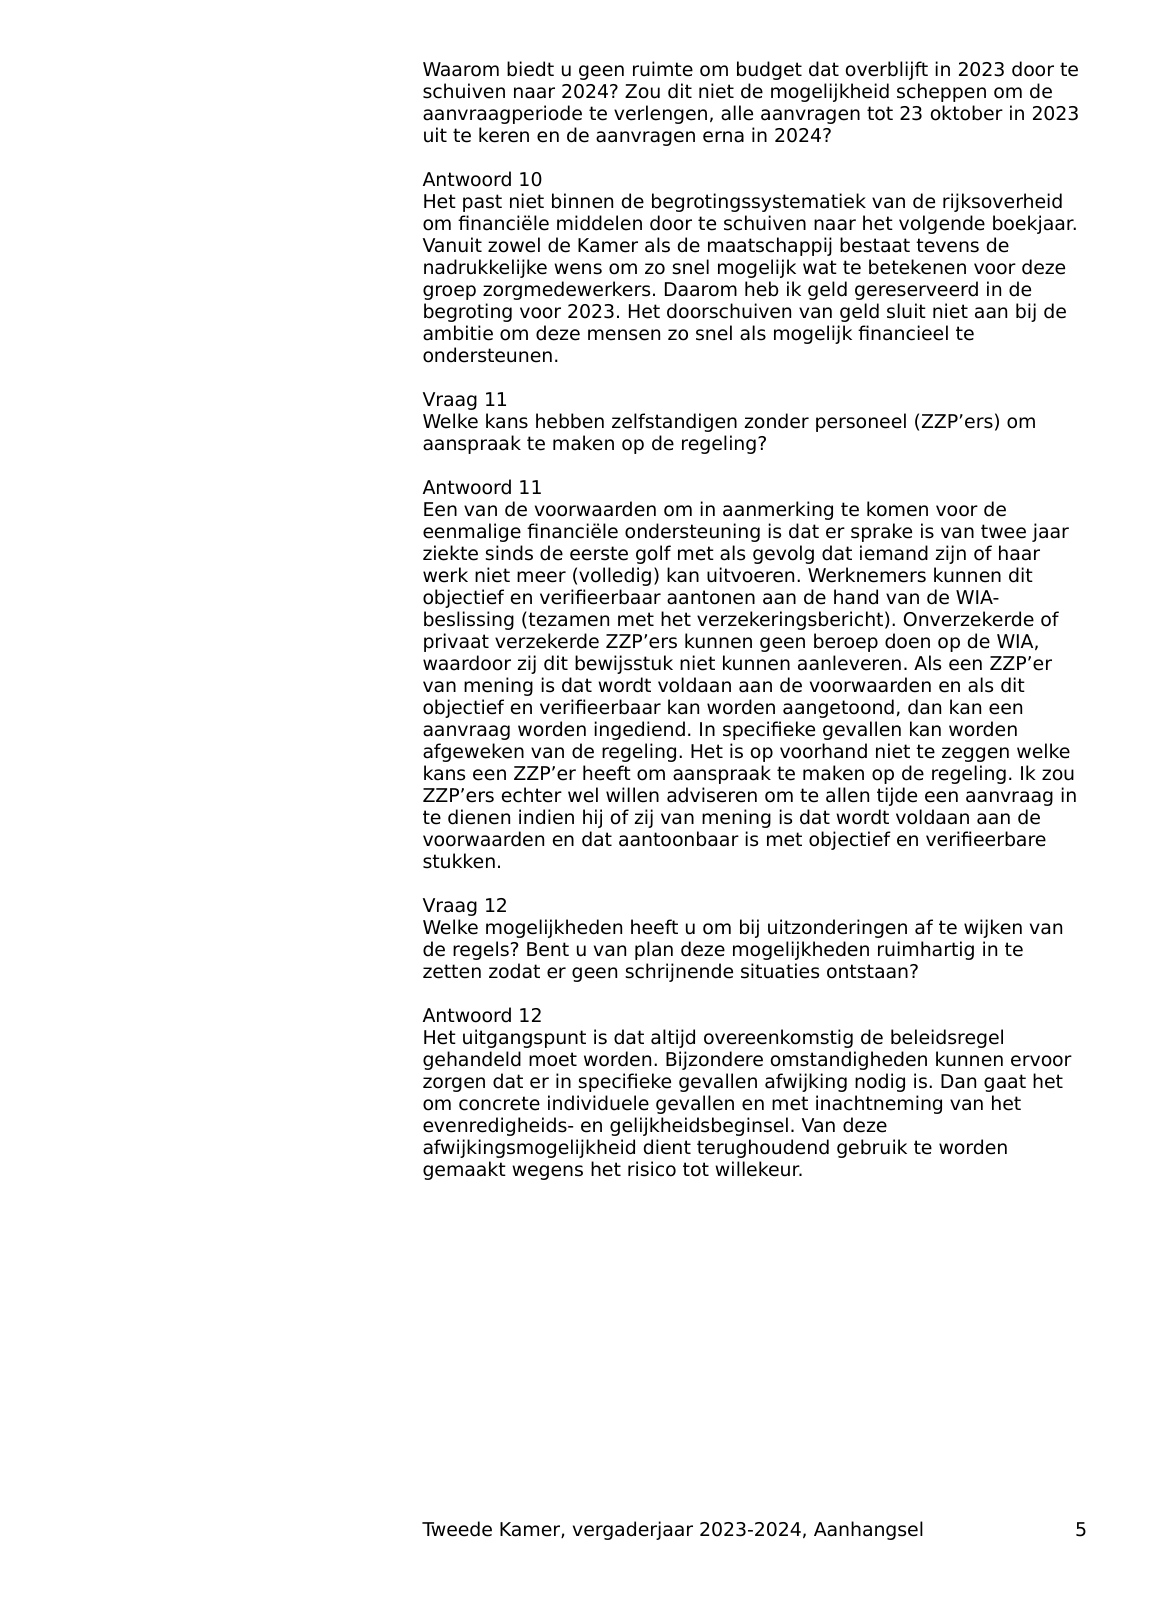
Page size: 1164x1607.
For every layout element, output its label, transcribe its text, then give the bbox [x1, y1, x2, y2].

text Vraag 12 [422, 895, 1087, 917]
text Het uitgangspunt is dat altijd overeenkomstig de beleidsregel gehandeld moet worden. Bijzondere omstandigheden kunnen ervoor zorgen dat er in specifieke gevallen afwijking nodig is. Dan gaat het om concrete individuele gevallen en met inachtneming van het evenredigheids- en gelijkheidsbeginsel. Van deze afwijkingsmogelijkheid dient terughoudend gebruik te worden gemaakt wegens het risico tot willekeur. [422, 1027, 1087, 1181]
text Antwoord 10 [422, 169, 1087, 191]
text Vraag 11 [422, 389, 1087, 411]
text Een van de voorwaarden om in aanmerking te komen voor de eenmalige financiële ondersteuning is dat er sprake is van twee jaar ziekte sinds de eerste golf met als gevolg dat iemand zijn of haar werk niet meer (volledig) kan uitvoeren. Werknemers kunnen dit objectief en verifieerbaar aantonen aan de hand van de WIA-beslissing (tezamen met het verzekeringsbericht). Onverzekerde of privaat verzekerde ZZP’ers kunnen geen beroep doen op de WIA, waardoor zij dit bewijsstuk niet kunnen aanleveren. Als een ZZP’er van mening is dat wordt voldaan aan de voorwaarden en als dit objectief en verifieerbaar kan worden aangetoond, dan kan een aanvraag worden ingediend. In specifieke gevallen kan worden afgeweken van de regeling. Het is op voorhand niet te zeggen welke kans een ZZP’er heeft om aanspraak te maken op de regeling. Ik zou ZZP’ers echter wel willen adviseren om te allen tijde een aanvraag in te dienen indien hij of zij van mening is dat wordt voldaan aan de voorwaarden en dat aantoonbaar is met objectief en verifieerbare stukken. [422, 499, 1087, 873]
text Waarom biedt u geen ruimte om budget dat overblijft in 2023 door te schuiven naar 2024? Zou dit niet de mogelijkheid scheppen om de aanvraagperiode te verlengen, alle aanvragen tot 23 oktober in 2023 uit te keren en de aanvragen erna in 2024? [422, 59, 1087, 147]
text Antwoord 12 [422, 1005, 1087, 1027]
text Het past niet binnen de begrotingssystematiek van de rijksoverheid om financiële middelen door te schuiven naar het volgende boekjaar. Vanuit zowel de Kamer als de maatschappij bestaat tevens de nadrukkelijke wens om zo snel mogelijk wat te betekenen voor deze groep zorgmedewerkers. Daarom heb ik geld gereserveerd in de begroting voor 2023. Het doorschuiven van geld sluit niet aan bij de ambitie om deze mensen zo snel als mogelijk financieel te ondersteunen. [422, 191, 1087, 367]
text Welke mogelijkheden heeft u om bij uitzonderingen af te wijken van de regels? Bent u van plan deze mogelijkheden ruimhartig in te zetten zodat er geen schrijnende situaties ontstaan? [422, 917, 1087, 983]
text Welke kans hebben zelfstandigen zonder personeel (ZZP’ers) om aanspraak te maken op de regeling? [422, 411, 1087, 455]
text Antwoord 11 [422, 477, 1087, 499]
